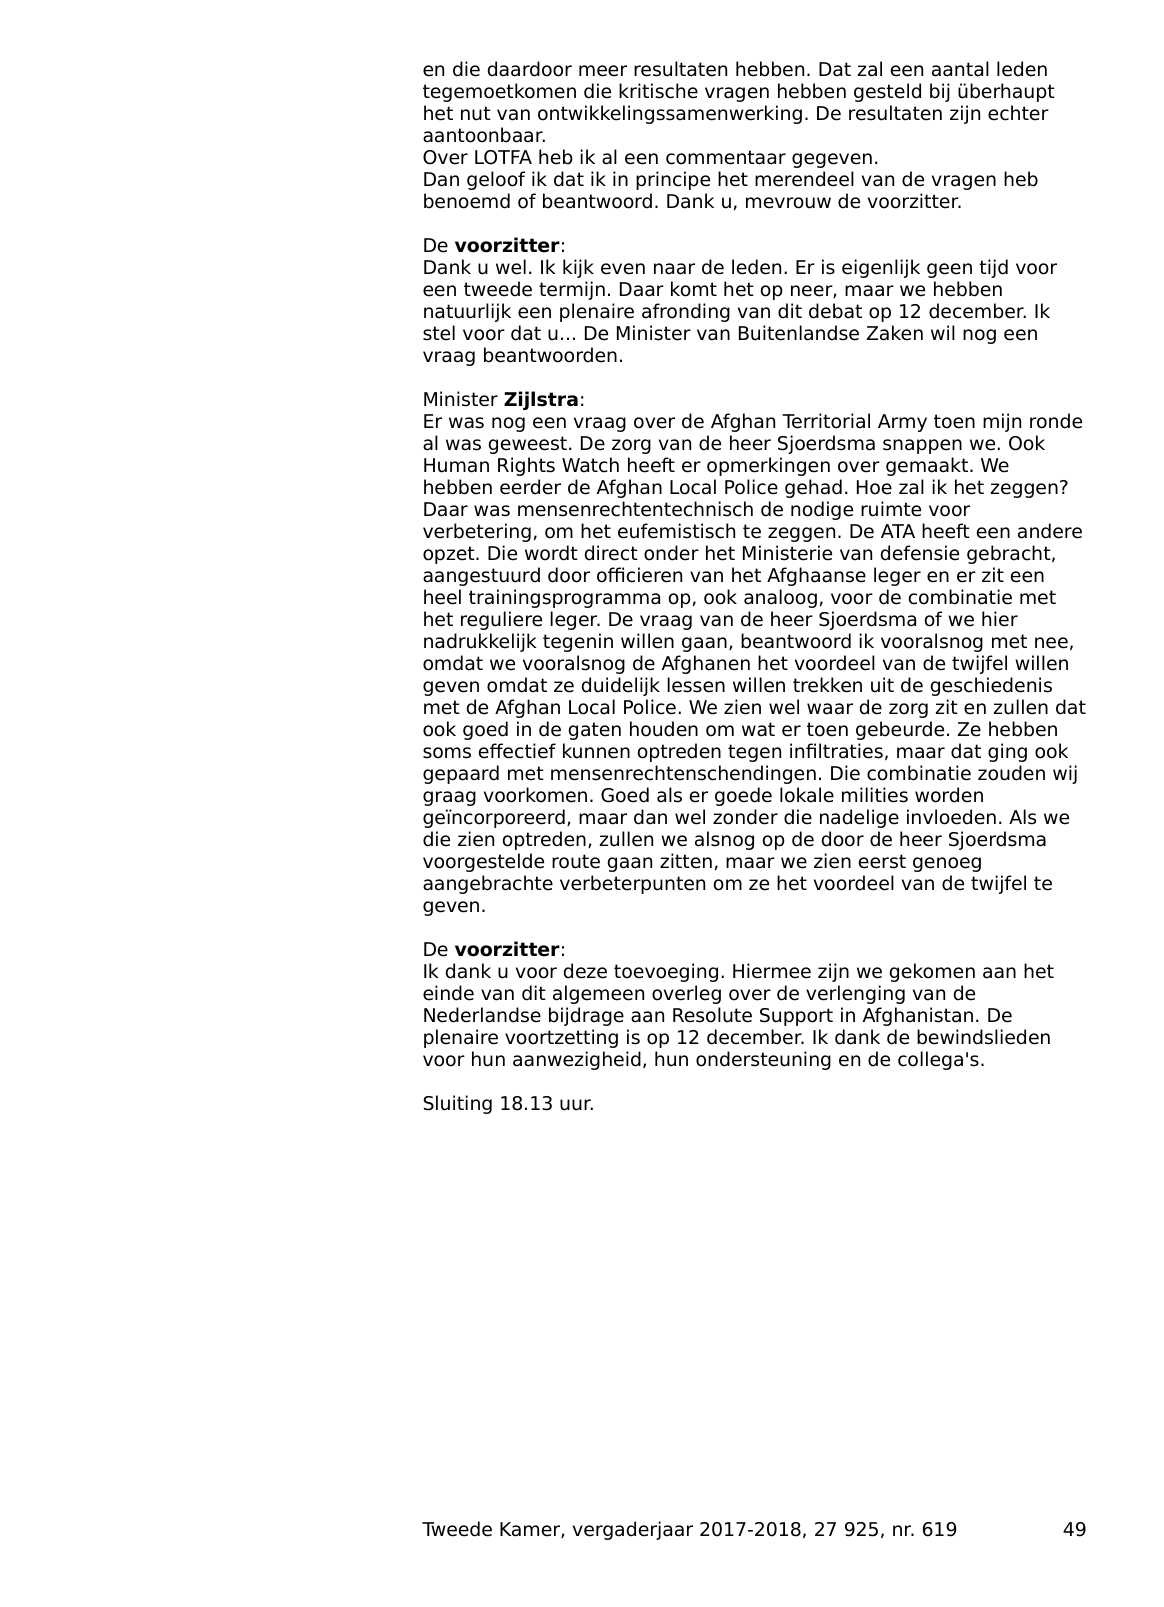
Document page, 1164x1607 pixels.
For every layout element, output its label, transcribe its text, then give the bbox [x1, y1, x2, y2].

text Sluiting 18.13 uur. [422, 1093, 1087, 1115]
text Over LOTFA heb ik al een commentaar gegeven. [422, 147, 1087, 169]
text Ik dank u voor deze toevoeging. Hiermee zijn we gekomen aan het einde van dit algemeen overleg over de verlenging van de Nederlandse bijdrage aan Resolute Support in Afghanistan. De plenaire voortzetting is op 12 december. Ik dank de bewindslieden voor hun aanwezigheid, hun ondersteuning en de collega's. [422, 961, 1087, 1071]
text Minister Zijlstra: [422, 389, 1087, 411]
text Dan geloof ik dat ik in principe het merendeel van de vragen heb benoemd of beantwoord. Dank u, mevrouw de voorzitter. [422, 169, 1087, 213]
text Er was nog een vraag over de Afghan Territorial Army toen mijn ronde al was geweest. De zorg van de heer Sjoerdsma snappen we. Ook Human Rights Watch heeft er opmerkingen over gemaakt. We hebben eerder de Afghan Local Police gehad. Hoe zal ik het zeggen? Daar was mensenrechtentechnisch de nodige ruimte voor verbetering, om het eufemistisch te zeggen. De ATA heeft een andere opzet. Die wordt direct onder het Ministerie van defensie gebracht, aangestuurd door officieren van het Afghaanse leger en er zit een heel trainingsprogramma op, ook analoog, voor de combinatie met het reguliere leger. De vraag van de heer Sjoerdsma of we hier nadrukkelijk tegenin willen gaan, beantwoord ik vooralsnog met nee, omdat we vooralsnog de Afghanen het voordeel van de twijfel willen geven omdat ze duidelijk lessen willen trekken uit de geschiedenis met de Afghan Local Police. We zien wel waar de zorg zit en zullen dat ook goed in de gaten houden om wat er toen gebeurde. Ze hebben soms effectief kunnen optreden tegen infiltraties, maar dat ging ook gepaard met mensenrechtenschendingen. Die combinatie zouden wij graag voorkomen. Goed als er goede lokale milities worden geïncorporeerd, maar dan wel zonder die nadelige invloeden. Als we die zien optreden, zullen we alsnog op de door de heer Sjoerdsma voorgestelde route gaan zitten, maar we zien eerst genoeg aangebrachte verbeterpunten om ze het voordeel van de twijfel te geven. [422, 411, 1087, 917]
text De voorzitter: [422, 235, 1087, 257]
text Dank u wel. Ik kijk even naar de leden. Er is eigenlijk geen tijd voor een tweede termijn. Daar komt het op neer, maar we hebben natuurlijk een plenaire afronding van dit debat op 12 december. Ik stel voor dat u... De Minister van Buitenlandse Zaken wil nog een vraag beantwoorden. [422, 257, 1087, 367]
text De voorzitter: [422, 939, 1087, 961]
text en die daardoor meer resultaten hebben. Dat zal een aantal leden tegemoetkomen die kritische vragen hebben gesteld bij überhaupt het nut van ontwikkelingssamenwerking. De resultaten zijn echter aantoonbaar. [422, 59, 1087, 147]
